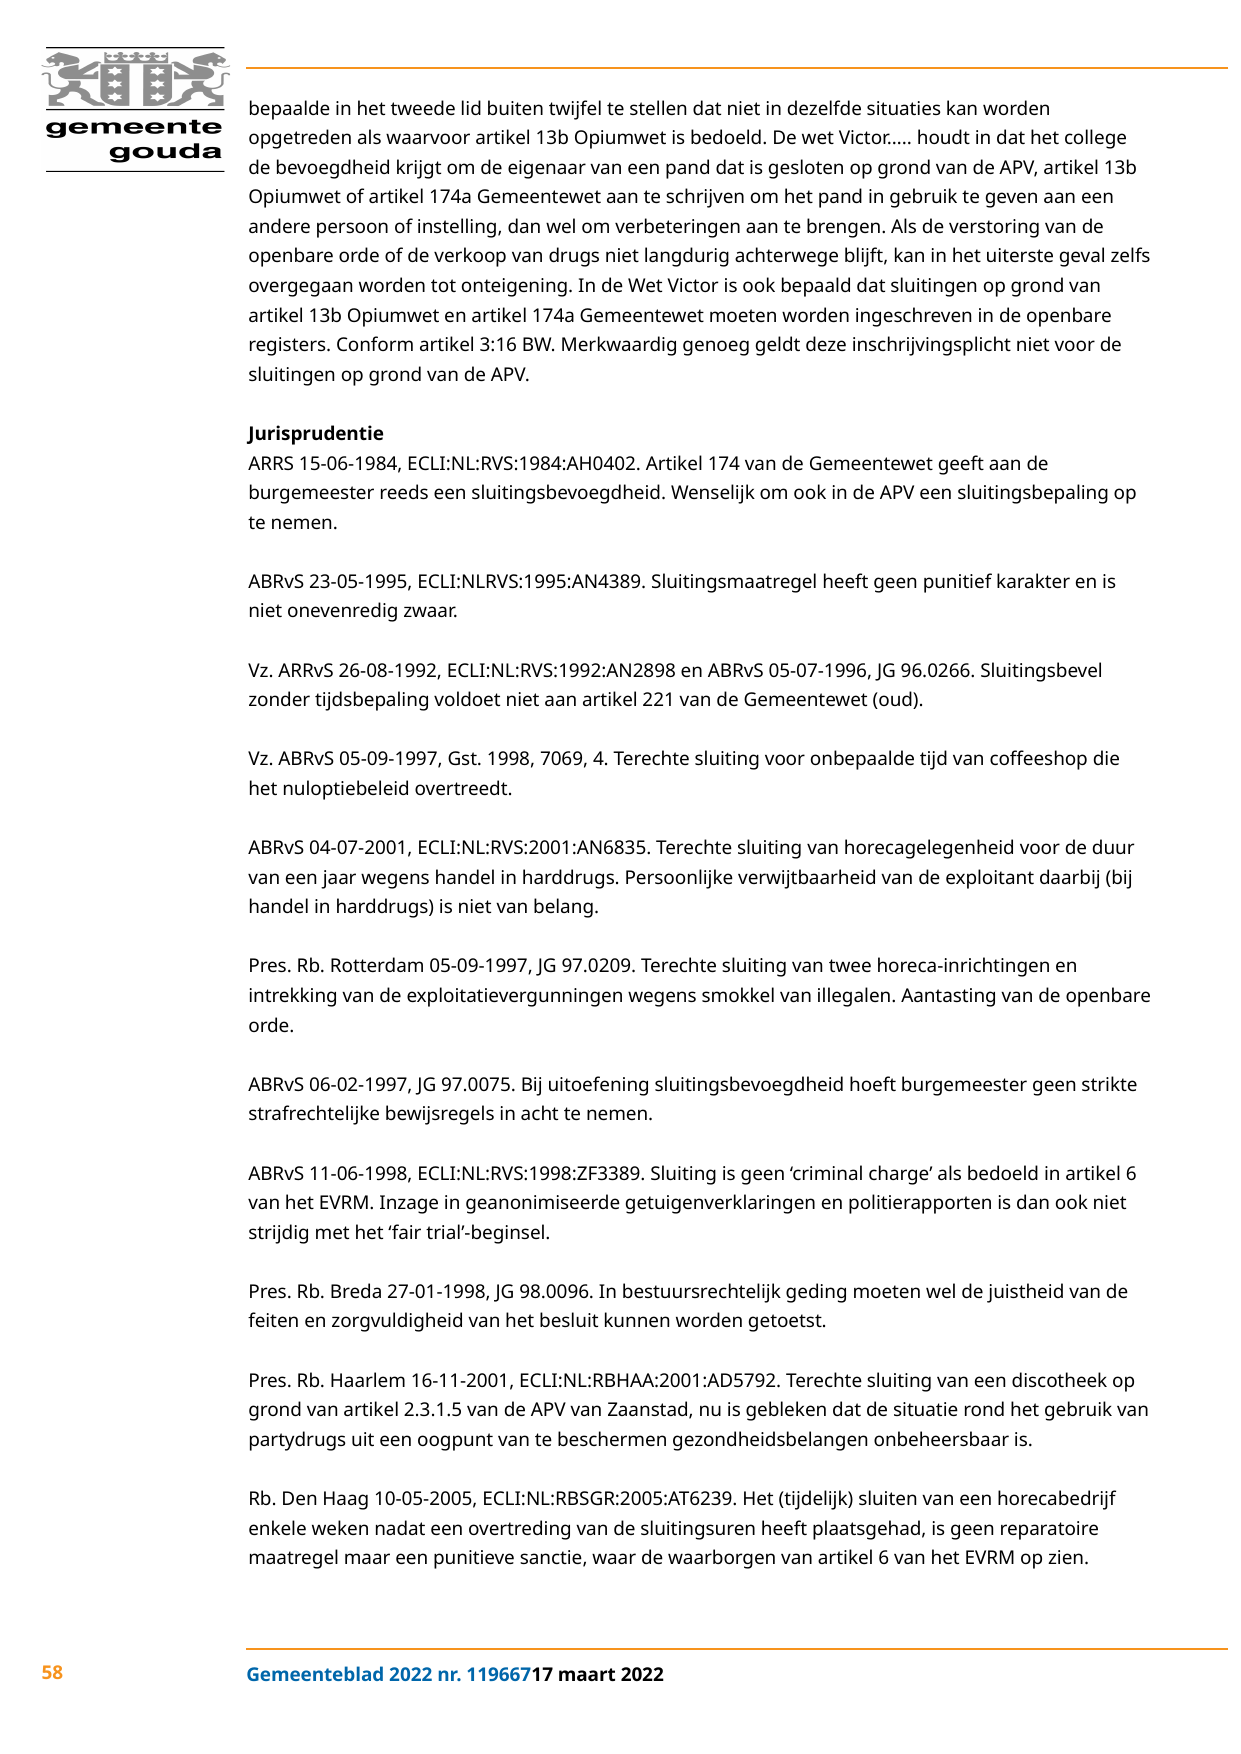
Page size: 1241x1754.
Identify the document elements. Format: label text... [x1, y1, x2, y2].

text ABRvS 06-02-1997, JG 97.0075. Bij uitoefening sluitingsbevoegdheid hoeft burgemeester geen strikte strafrechtelijke bewijsregels in acht te nemen. [248, 1071, 1152, 1126]
text ABRvS 04-07-2001, ECLI:NL:RVS:2001:AN6835. Terechte sluiting van horecagelegenheid voor de duur van een jaar wegens handel in harddrugs. Persoonlijke verwijtbaarheid van de exploitant daarbij (bij handel in harddrugs) is niet van belang. [248, 834, 1152, 919]
text Pres. Rb. Breda 27-01-1998, JG 98.0096. In bestuursrechtelijk geding moeten wel de juistheid van de feiten en zorgvuldigheid van het besluit kunnen worden getoetst. [248, 1278, 1152, 1333]
text ABRvS 23-05-1995, ECLI:NLRVS:1995:AN4389. Sluitingsmaatregel heeft geen punitief karakter en is niet onevenredig zwaar. [248, 568, 1152, 623]
text Vz. ARRvS 26-08-1992, ECLI:NL:RVS:1992:AN2898 en ABRvS 05-07-1996, JG 96.0266. Sluitingsbevel zonder tijdsbepaling voldoet niet aan artikel 221 van de Gemeentewet (oud). [248, 657, 1152, 712]
text Jurisprudentie [248, 420, 1152, 446]
text Vz. ABRvS 05-09-1997, Gst. 1998, 7069, 4. Terechte sluiting voor onbepaalde tijd van coffeeshop die het nuloptiebeleid overtreedt. [248, 746, 1152, 801]
text bepaalde in het tweede lid buiten twijfel te stellen dat niet in dezelfde situaties kan worden opgetreden als waarvoor artikel 13b Opiumwet is bedoeld. De wet Victor….. houdt in dat het college de bevoegdheid krijgt om de eigenaar van een pand dat is gesloten op grond van de APV, artikel 13b Opiumwet of artikel 174a Gemeentewet aan te schrijven om het pand in gebruik te geven aan een andere persoon of instelling, dan wel om verbeteringen aan te brengen. Als de verstoring van de openbare orde of de verkoop van drugs niet langdurig achterwege blijft, kan in het uiterste geval zelfs overgegaan worden tot onteigening. In de Wet Victor is ook bepaald dat sluitingen op grond van artikel 13b Opiumwet en artikel 174a Gemeentewet moeten worden ingeschreven in de openbare registers. Conform artikel 3:16 BW. Merkwaardig genoeg geldt deze inschrijvingsplicht niet voor de sluitingen op grond van de APV. [248, 95, 1152, 387]
text ARRS 15-06-1984, ECLI:NL:RVS:1984:AH0402. Artikel 174 van de Gemeentewet geeft aan de burgemeester reeds een sluitingsbevoegdheid. Wenselijk om ook in de APV een sluitingsbepaling op te nemen. [248, 450, 1152, 535]
picture [41, 47, 231, 172]
text Pres. Rb. Haarlem 16-11-2001, ECLI:NL:RBHAA:2001:AD5792. Terechte sluiting van een discotheek op grond van artikel 2.3.1.5 van de APV van Zaanstad, nu is gebleken dat de situatie rond het gebruik van partydrugs uit een oogpunt van te beschermen gezondheidsbelangen onbeheersbaar is. [248, 1367, 1152, 1452]
text Rb. Den Haag 10-05-2005, ECLI:NL:RBSGR:2005:AT6239. Het (tijdelijk) sluiten van een horecabedrijf enkele weken nadat een overtreding van de sluitingsuren heeft plaatsgehad, is geen reparatoire maatregel maar een punitieve sanctie, waar de waarborgen van artikel 6 van het EVRM op zien. [248, 1485, 1152, 1570]
text ABRvS 11-06-1998, ECLI:NL:RVS:1998:ZF3389. Sluiting is geen ‘criminal charge’ als bedoeld in artikel 6 van het EVRM. Inzage in geanonimiseerde getuigenverklaringen en politierapporten is dan ook niet strijdig met het ‘fair trial’-beginsel. [248, 1160, 1152, 1245]
text Pres. Rb. Rotterdam 05-09-1997, JG 97.0209. Terechte sluiting van twee horeca-inrichtingen en intrekking van de exploitatievergunningen wegens smokkel van illegalen. Aantasting van de openbare orde. [248, 953, 1152, 1038]
